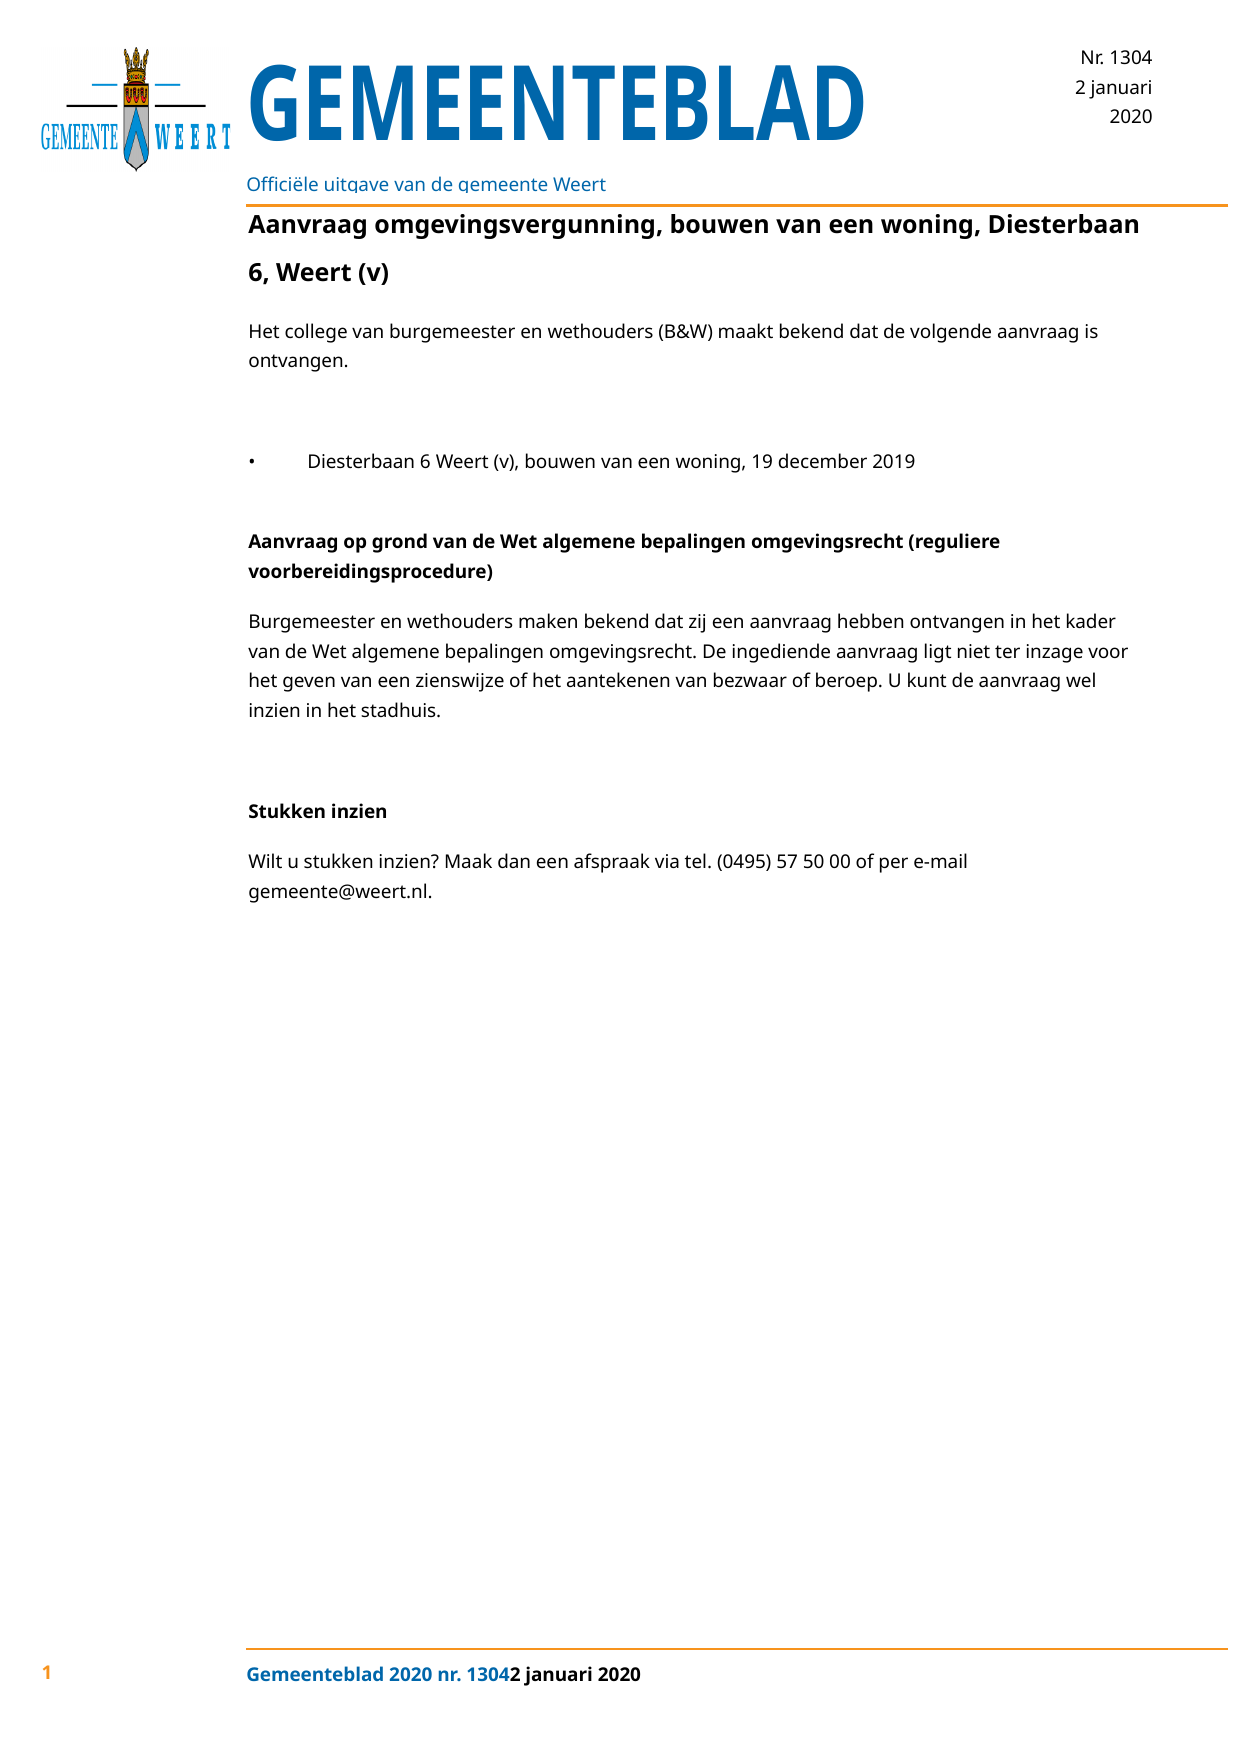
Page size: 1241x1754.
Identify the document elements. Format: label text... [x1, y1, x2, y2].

list Diesterbaan 6 Weert (v), bouwen van een woning, 19 december 2019 [248, 448, 1152, 474]
text Het college van burgemeester en wethouders (B&W) maakt bekend dat de volgende aanvraag is ontvangen. [248, 318, 1152, 373]
text Burgemeester en wethouders maken bekend dat zij een aanvraag hebben ontvangen in het kader van de Wet algemene bepalingen omgevingsrecht. De ingediende aanvraag ligt niet ter inzage voor het geven van een zienswijze of het aantekenen van bezwaar of beroep. U kunt de aanvraag wel inzien in het stadhuis. [248, 608, 1152, 723]
text Aanvraag op grond van de Wet algemene bepalingen omgevingsrecht (reguliere voorbereidingsprocedure) [248, 528, 1152, 584]
text Wilt u stukken inzien? Maak dan een afspraak via tel. (0495) 57 50 00 of per e-mail gemeente@weert.nl. [248, 848, 1152, 904]
text Stukken inzien [248, 798, 1152, 824]
text Aanvraag omgevingsvergunning, bouwen van een woning, Diesterbaan 6, Weert (v) [248, 207, 1152, 288]
picture [41, 47, 231, 172]
